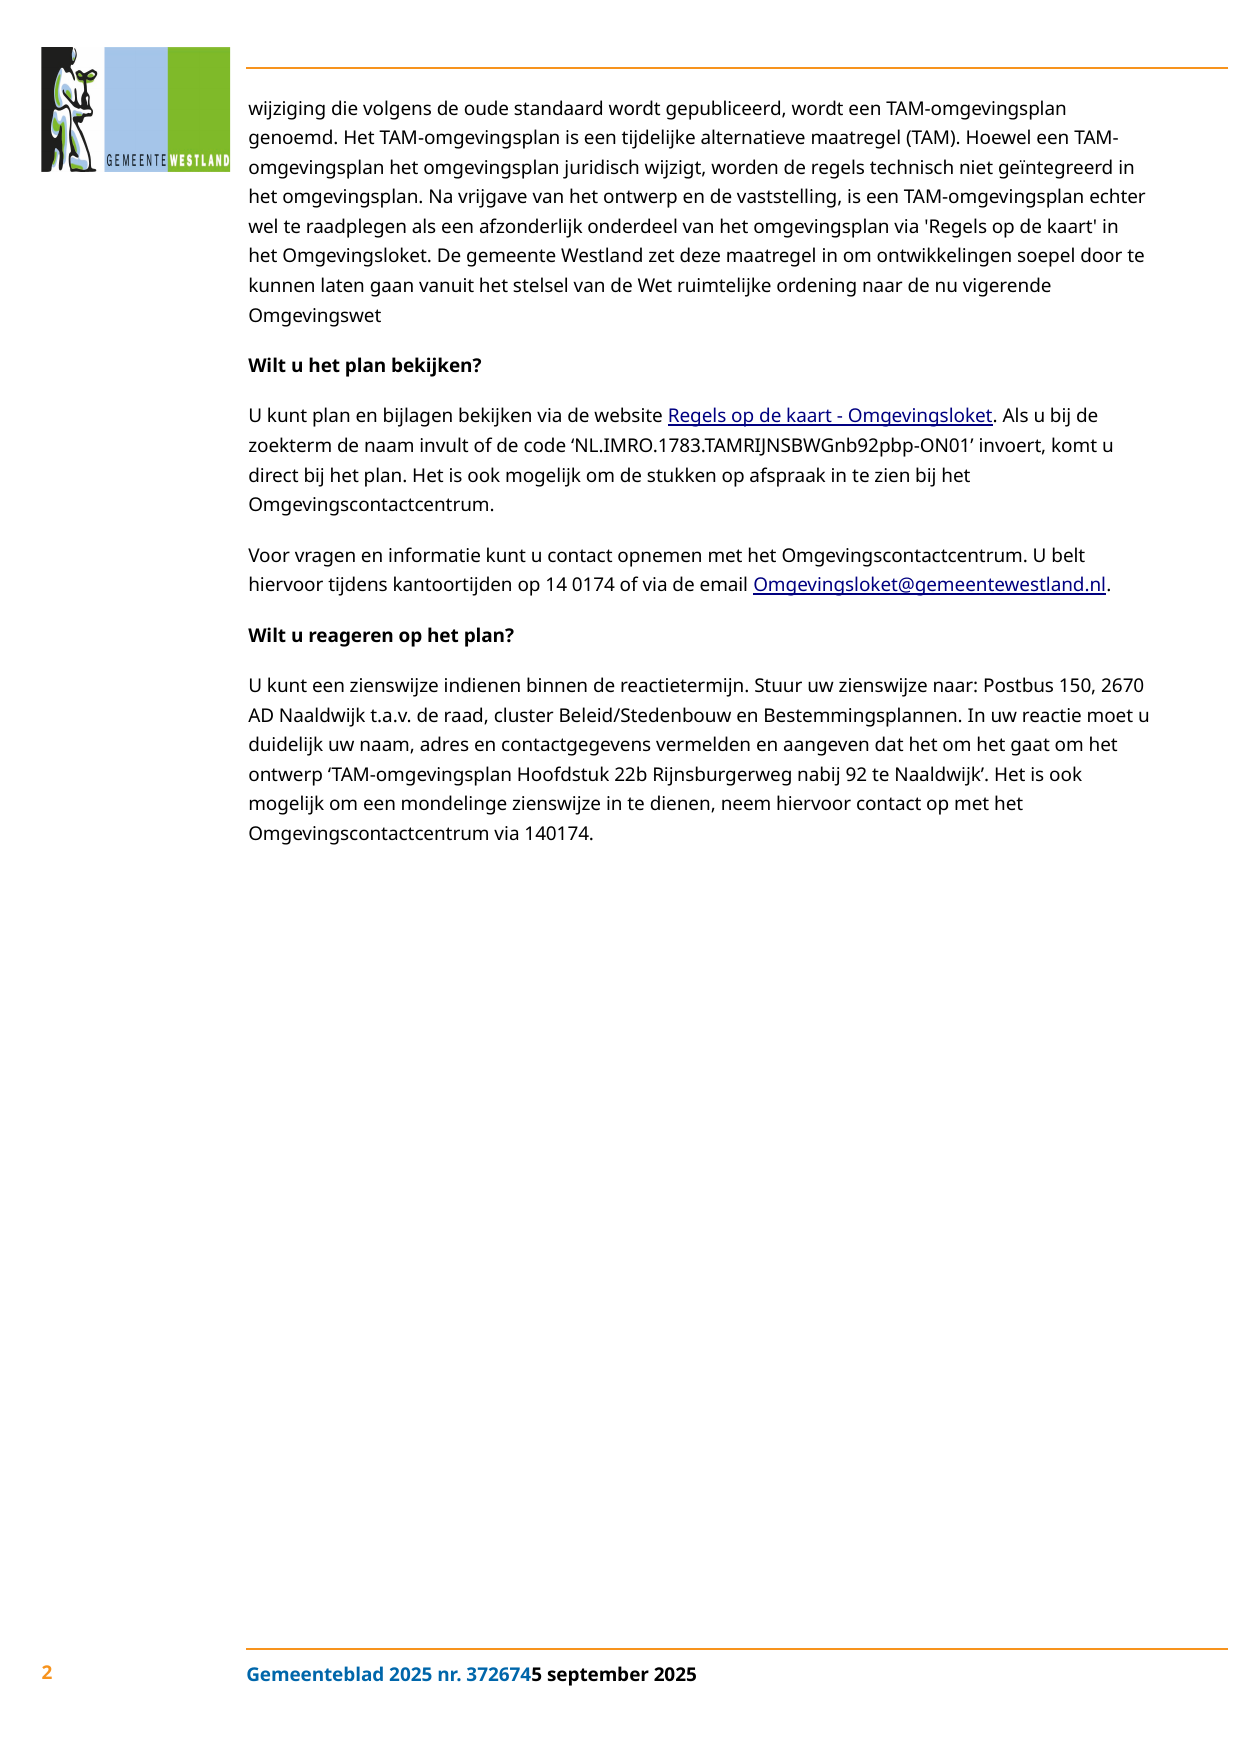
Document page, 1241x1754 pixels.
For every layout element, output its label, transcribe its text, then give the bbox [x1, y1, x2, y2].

text Wilt u reageren op het plan? [248, 622, 1152, 648]
text wijziging die volgens de oude standaard wordt gepubliceerd, wordt een TAM-omgevingsplan genoemd. Het TAM-omgevingsplan is een tijdelijke alternatieve maatregel (TAM). Hoewel een TAM-omgevingsplan het omgevingsplan juridisch wijzigt, worden de regels technisch niet geïntegreerd in het omgevingsplan. Na vrijgave van het ontwerp en de vaststelling, is een TAM-omgevingsplan echter wel te raadplegen als een afzonderlijk onderdeel van het omgevingsplan via 'Regels op de kaart' in het Omgevingsloket. De gemeente Westland zet deze maatregel in om ontwikkelingen soepel door te kunnen laten gaan vanuit het stelsel van de Wet ruimtelijke ordening naar de nu vigerende Omgevingswet [248, 95, 1152, 328]
text U kunt een zienswijze indienen binnen de reactietermijn. Stuur uw zienswijze naar: Postbus 150, 2670 AD Naaldwijk t.a.v. de raad, cluster Beleid/Stedenbouw en Bestemmingsplannen. In uw reactie moet u duidelijk uw naam, adres en contactgegevens vermelden en aangeven dat het om het gaat om het ontwerp ‘TAM-omgevingsplan Hoofdstuk 22b Rijnsburgerweg nabij 92 te Naaldwijk’. Het is ook mogelijk om een mondelinge zienswijze in te dienen, neem hiervoor contact op met het Omgevingscontactcentrum via 140174. [248, 672, 1152, 846]
text U kunt plan en bijlagen bekijken via de website Regels op de kaart - Omgevingsloket. Als u bij de zoekterm de naam invult of de code ‘NL.IMRO.1783.TAMRIJNSBWGnb92pbp-ON01’ invoert, komt u direct bij het plan. Het is ook mogelijk om de stukken op afspraak in te zien bij het Omgevingscontactcentrum. [248, 403, 1152, 517]
picture [41, 47, 231, 172]
text Voor vragen en informatie kunt u contact opnemen met het Omgevingscontactcentrum. U belt hiervoor tijdens kantoortijden op 14 0174 of via de email Omgevingsloket@gemeentewestland.nl. [248, 542, 1152, 597]
text Wilt u het plan bekijken? [248, 352, 1152, 378]
